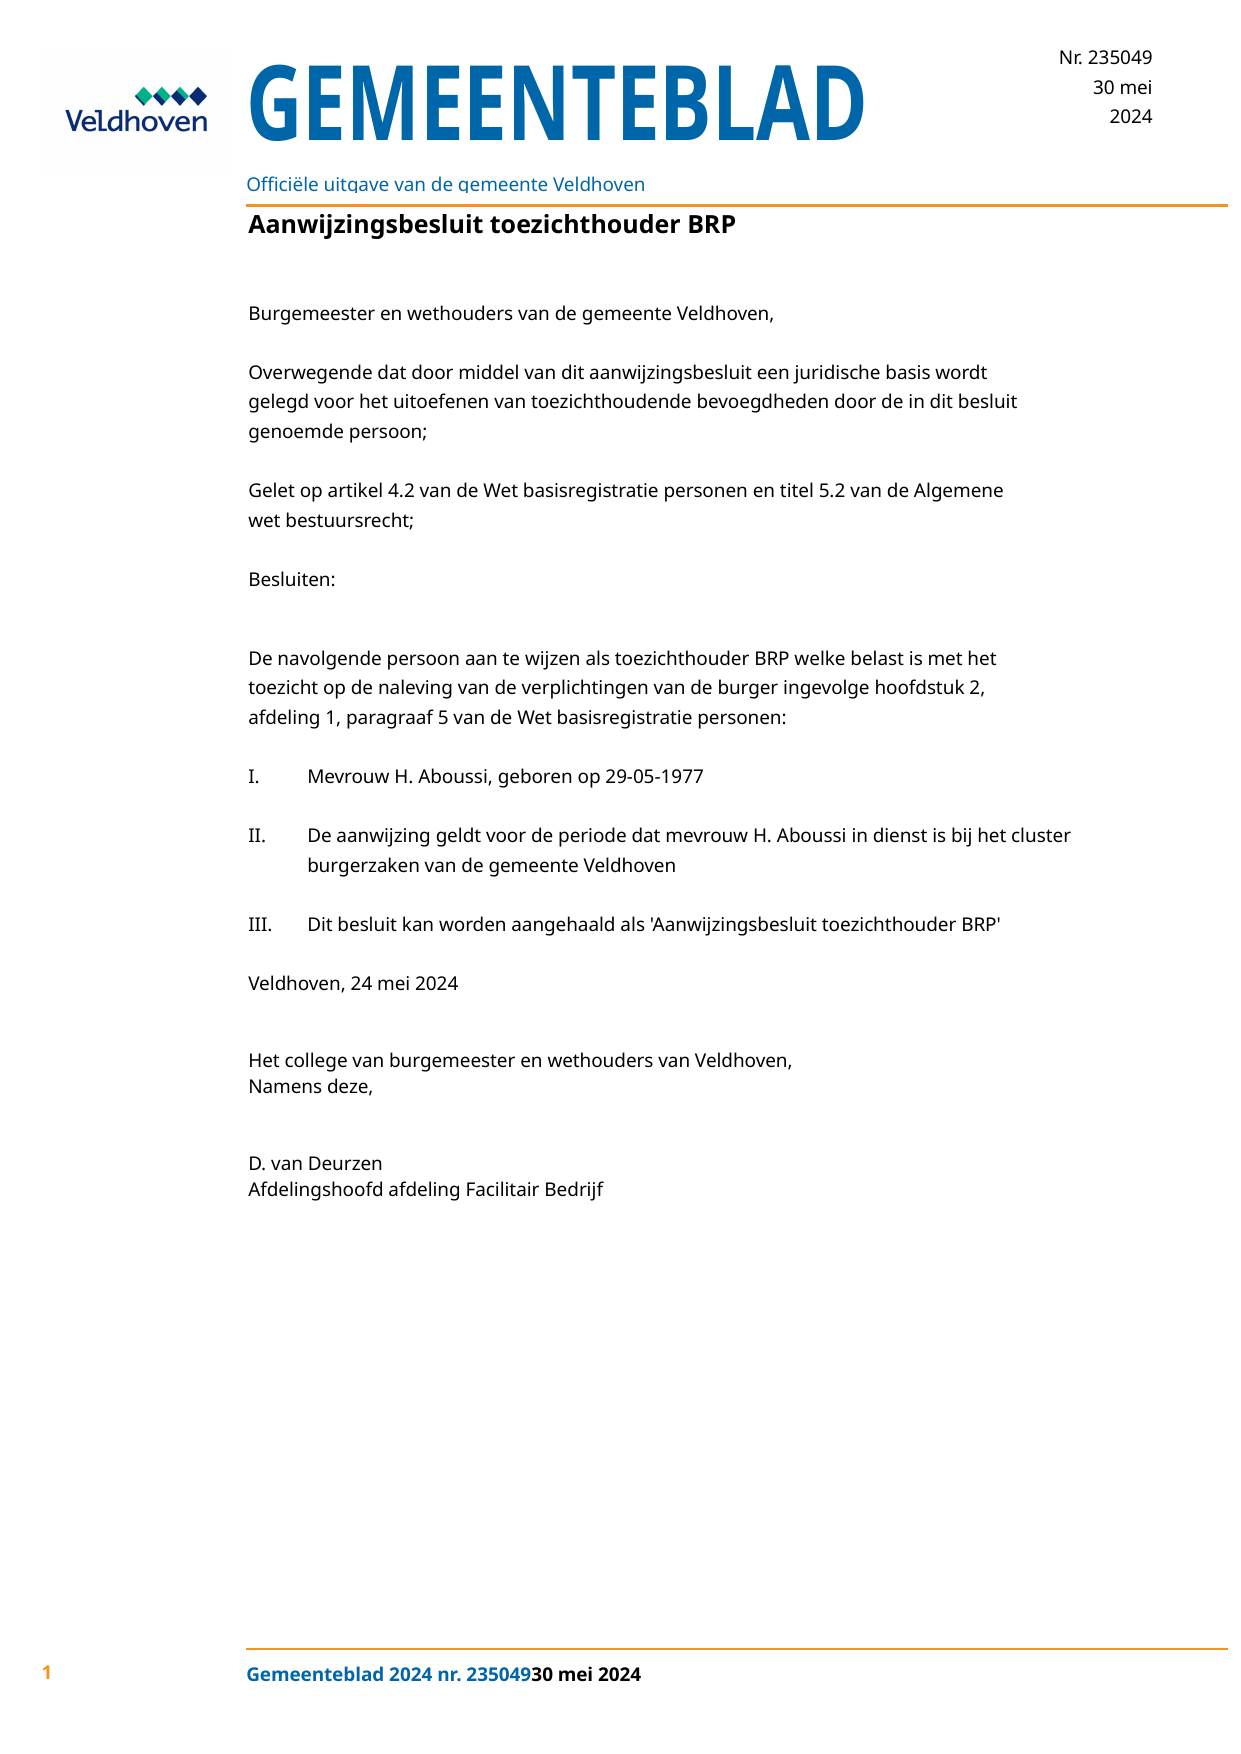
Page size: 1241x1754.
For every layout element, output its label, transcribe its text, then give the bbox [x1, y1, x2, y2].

text Gelet op artikel 4.2 van de Wet basisregistratie personen en titel 5.2 van de Algemene [248, 477, 1152, 503]
text wet bestuursrecht; [248, 507, 1152, 533]
text afdeling 1, paragraaf 5 van de Wet basisregistratie personen: [248, 704, 1152, 730]
text D. van Deurzen [248, 1151, 1152, 1176]
list Dit besluit kan worden aangehaald als 'Aanwijzingsbesluit toezichthouder BRP' [248, 911, 1152, 937]
text Burgemeester en wethouders van de gemeente Veldhoven, [248, 300, 1152, 326]
text De navolgende persoon aan te wijzen als toezichthouder BRP welke belast is met het [248, 645, 1152, 671]
text genoemde persoon; [248, 418, 1152, 444]
text Overwegende dat door middel van dit aanwijzingsbesluit een juridische basis wordt [248, 359, 1152, 385]
list De aanwijzing geldt voor de periode dat mevrouw H. Aboussi in dienst is bij het cluster burgerzaken van de gemeente Veldhoven [248, 822, 1152, 878]
text Veldhoven, 24 mei 2024 [248, 970, 1152, 996]
text gelegd voor het uitoefenen van toezichthoudende bevoegdheden door de in dit besluit [248, 389, 1152, 414]
list Mevrouw H. Aboussi, geboren op 29-05-1977 [248, 763, 1152, 789]
text Het college van burgemeester en wethouders van Veldhoven, [248, 1048, 1152, 1073]
text Namens deze, [248, 1073, 1152, 1099]
text Afdelingshoofd afdeling Facilitair Bedrijf [248, 1176, 1152, 1202]
text Besluiten: [248, 566, 1152, 592]
picture [41, 47, 231, 172]
text toezicht op de naleving van de verplichtingen van de burger ingevolge hoofdstuk 2, [248, 674, 1152, 700]
text Aanwijzingsbesluit toezichthouder BRP [248, 207, 1152, 241]
